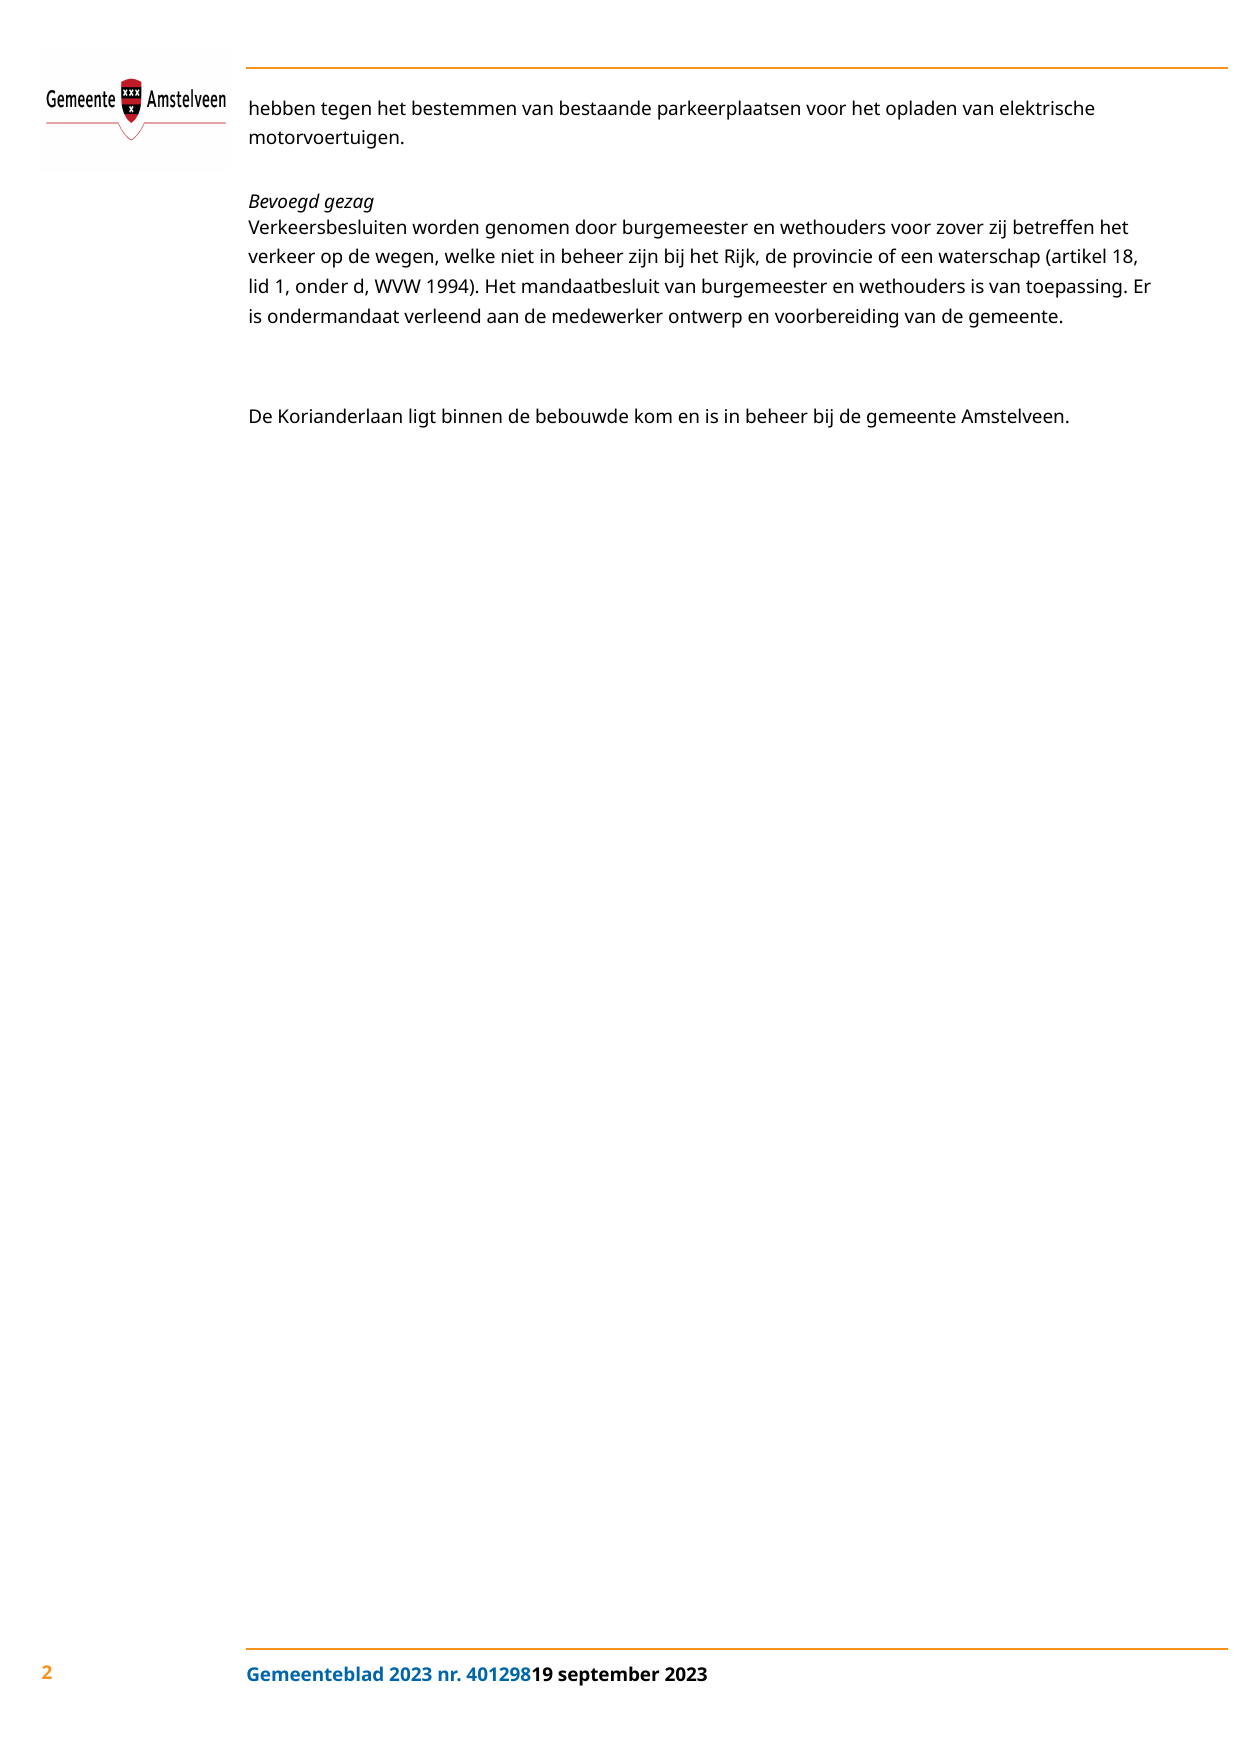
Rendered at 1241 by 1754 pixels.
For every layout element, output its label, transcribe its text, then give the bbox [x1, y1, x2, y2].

text De Korianderlaan ligt binnen de bebouwde kom en is in beheer bij de gemeente Amstelveen. [248, 404, 1152, 429]
text Bevoegd gezag [248, 188, 1152, 214]
text Verkeersbesluiten worden genomen door burgemeester en wethouders voor zover zij betreffen het verkeer op de wegen, welke niet in beheer zijn bij het Rijk, de provincie of een waterschap (artikel 18, lid 1, onder d, WVW 1994). Het mandaatbesluit van burgemeester en wethouders is van toepassing. Er is ondermandaat verleend aan de medewerker ontwerp en voorbereiding van de gemeente. [248, 214, 1152, 328]
picture [41, 47, 231, 172]
text hebben tegen het bestemmen van bestaande parkeerplaatsen voor het opladen van elektrische motorvoertuigen. [248, 95, 1152, 150]
